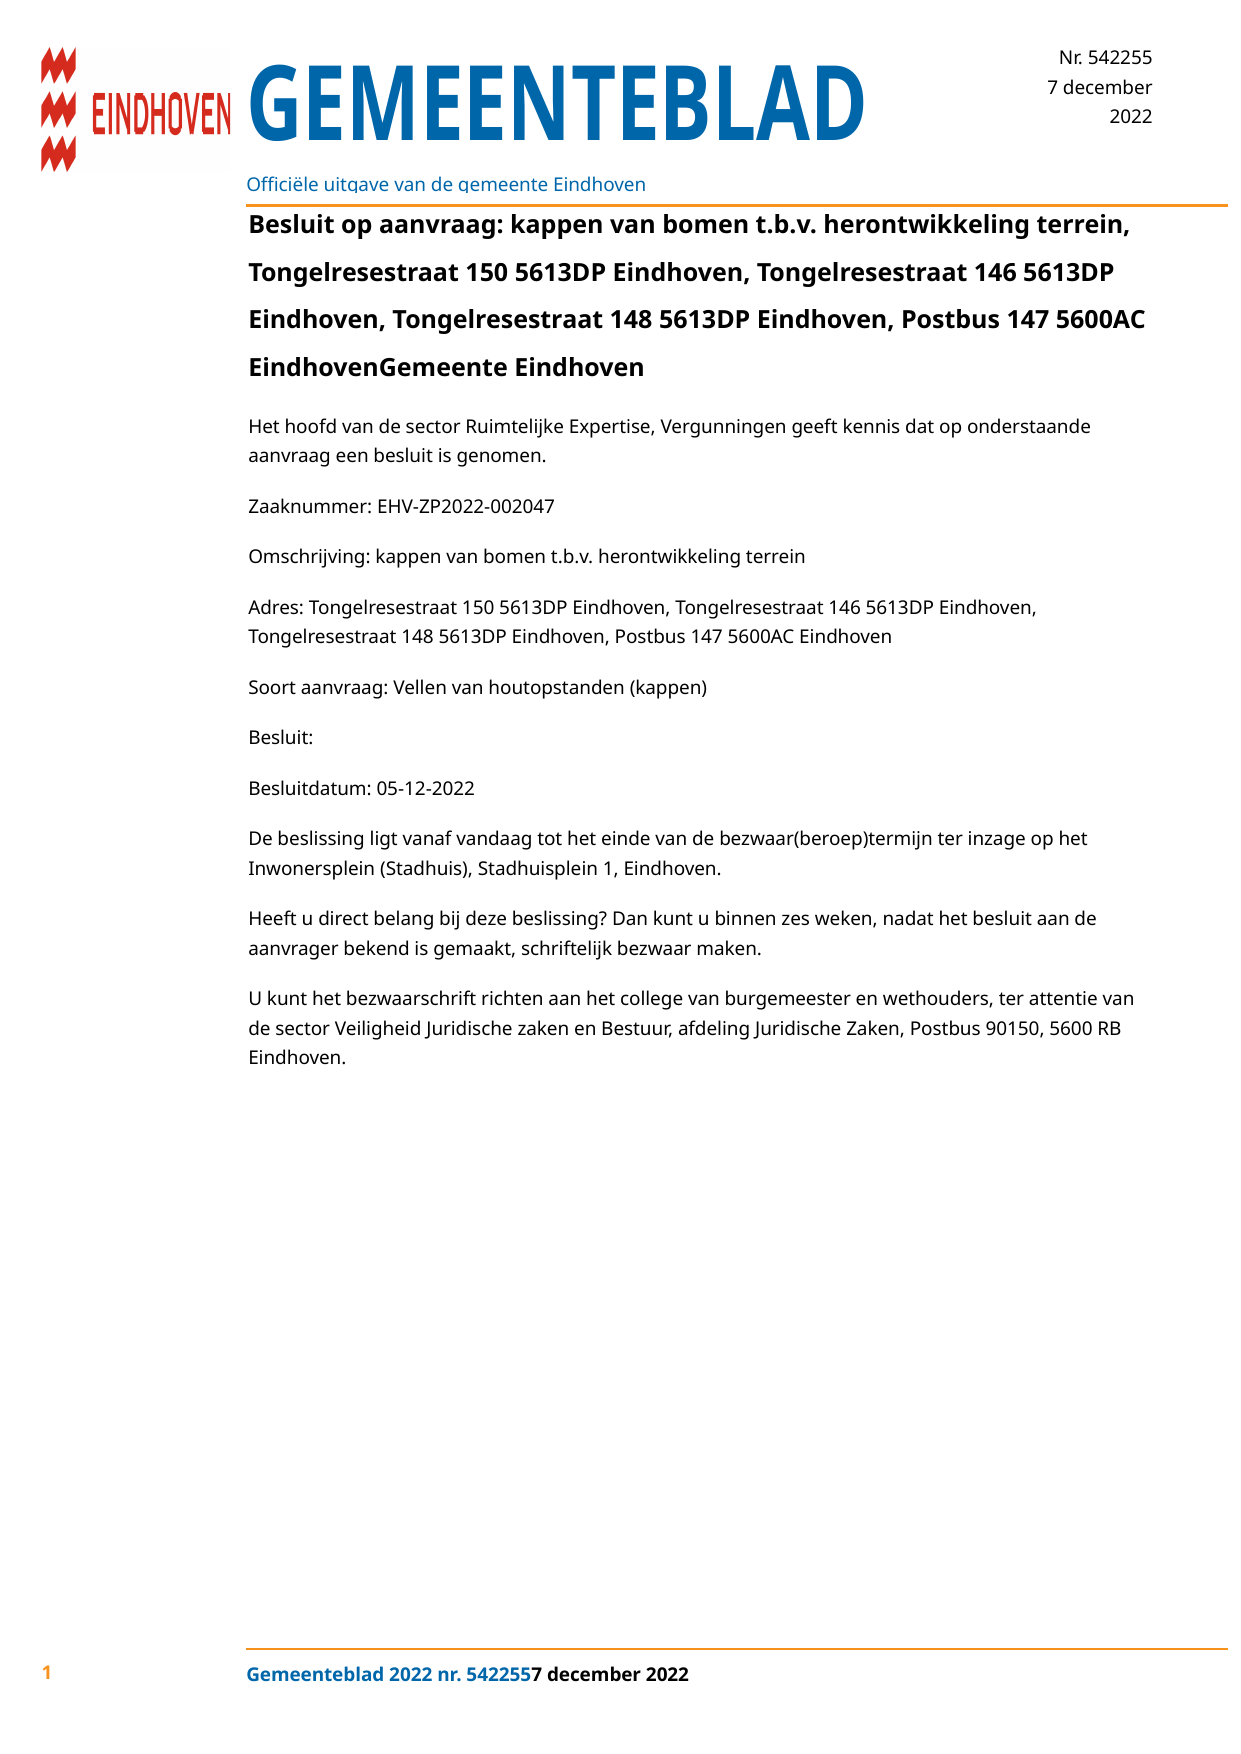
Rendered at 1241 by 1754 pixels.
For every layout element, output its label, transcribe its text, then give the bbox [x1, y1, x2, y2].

text Adres: Tongelresestraat 150 5613DP Eindhoven, Tongelresestraat 146 5613DP Eindhoven, Tongelresestraat 148 5613DP Eindhoven, Postbus 147 5600AC Eindhoven [248, 594, 1152, 649]
text U kunt het bezwaarschrift richten aan het college van burgemeester en wethouders, ter attentie van de sector Veiligheid Juridische zaken en Bestuur, afdeling Juridische Zaken, Postbus 90150, 5600 RB Eindhoven. [248, 985, 1152, 1070]
text Besluit op aanvraag: kappen van bomen t.b.v. herontwikkeling terrein, Tongelresestraat 150 5613DP Eindhoven, Tongelresestraat 146 5613DP Eindhoven, Tongelresestraat 148 5613DP Eindhoven, Postbus 147 5600AC EindhovenGemeente Eindhoven [248, 207, 1152, 384]
text Het hoofd van de sector Ruimtelijke Expertise, Vergunningen geeft kennis dat op onderstaande aanvraag een besluit is genomen. [248, 413, 1152, 468]
text Besluitdatum: 05-12-2022 [248, 775, 1152, 801]
text Soort aanvraag: Vellen van houtopstanden (kappen) [248, 674, 1152, 700]
text Heeft u direct belang bij deze beslissing? Dan kunt u binnen zes weken, nadat het besluit aan de aanvrager bekend is gemaakt, schriftelijk bezwaar maken. [248, 905, 1152, 961]
picture [41, 47, 231, 172]
text Omschrijving: kappen van bomen t.b.v. herontwikkeling terrein [248, 543, 1152, 569]
text De beslissing ligt vanaf vandaag tot het einde van de bezwaar(beroep)termijn ter inzage op het Inwonersplein (Stadhuis), Stadhuisplein 1, Eindhoven. [248, 825, 1152, 881]
text Zaaknummer: EHV-ZP2022-002047 [248, 493, 1152, 519]
text Besluit: [248, 724, 1152, 750]
